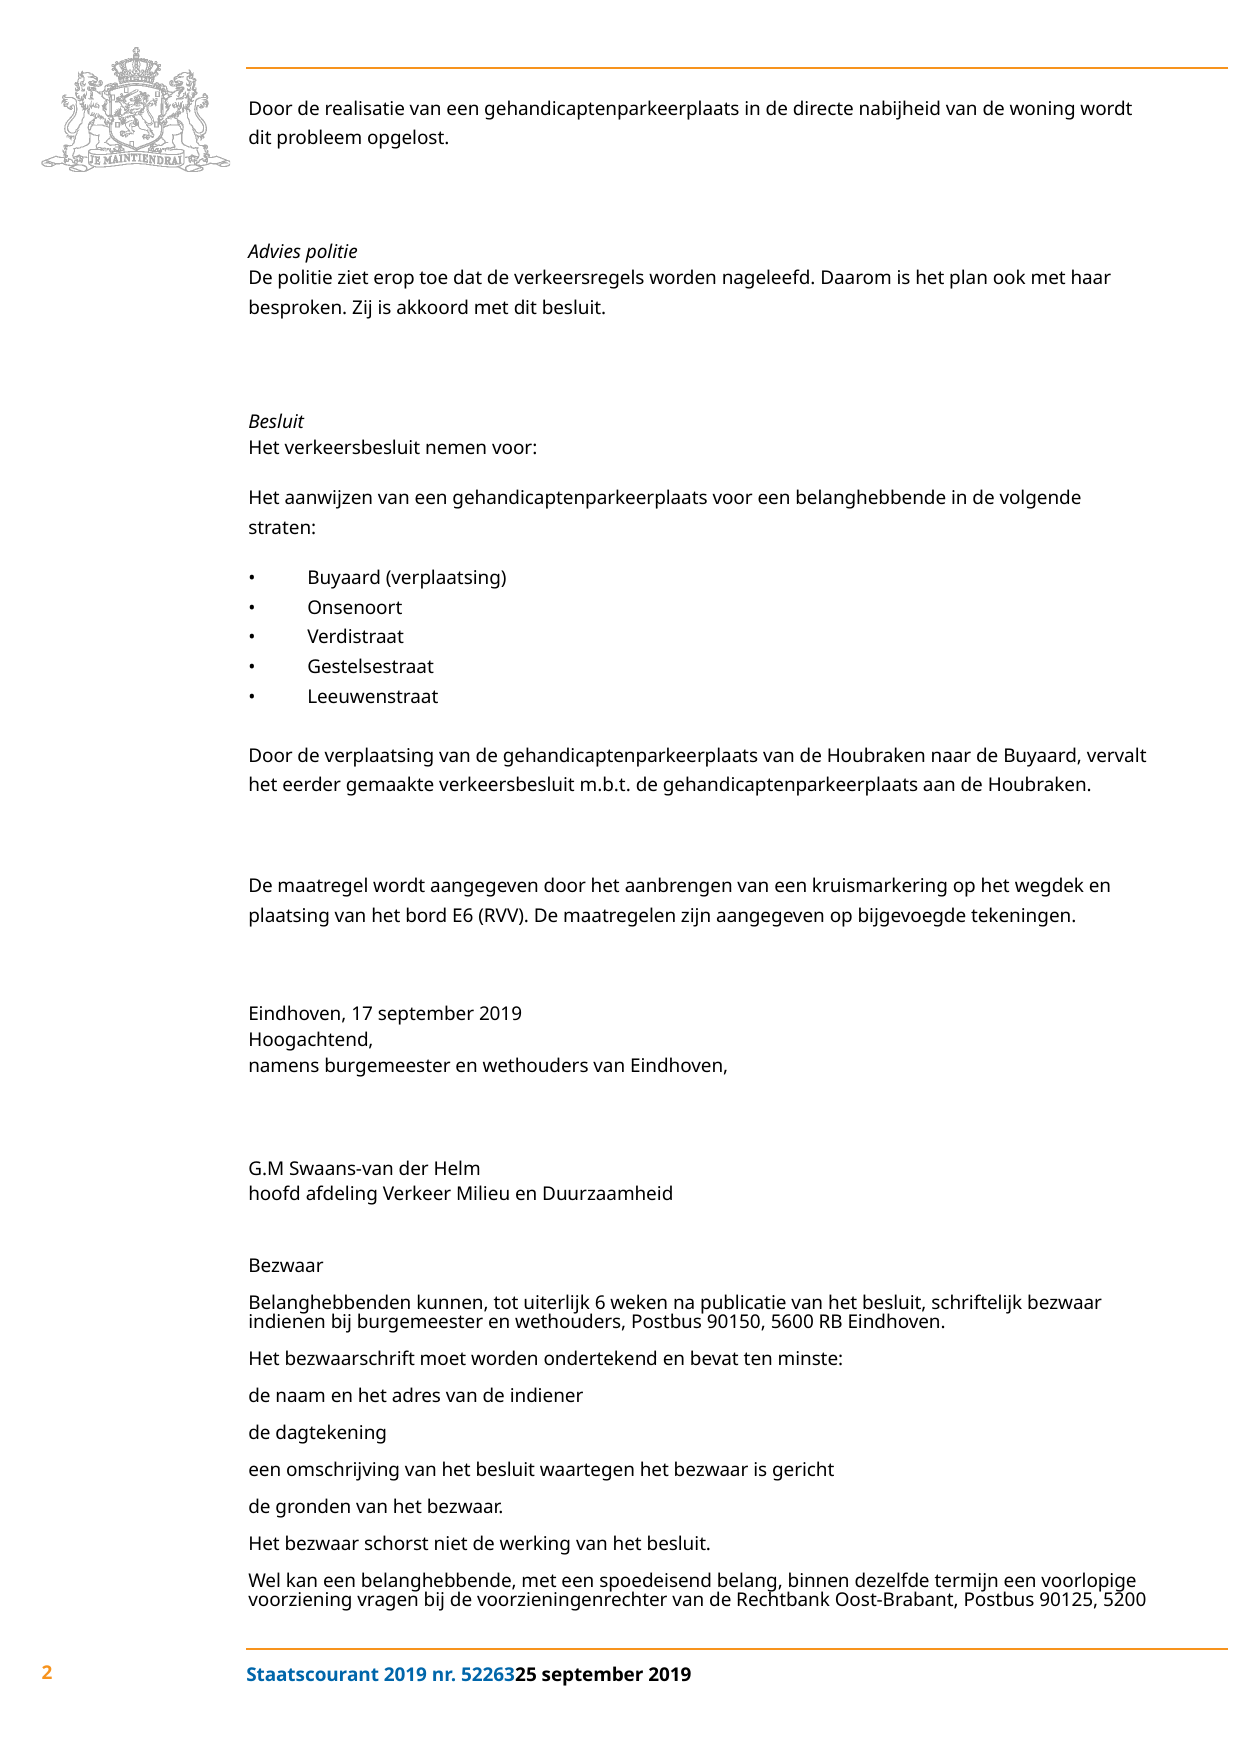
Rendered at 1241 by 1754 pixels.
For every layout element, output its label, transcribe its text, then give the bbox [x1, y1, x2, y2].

text Door de verplaatsing van de gehandicaptenparkeerplaats van de Houbraken naar de Buyaard, vervalt het eerder gemaakte verkeersbesluit m.b.t. de gehandicaptenparkeerplaats aan de Houbraken. [248, 742, 1152, 797]
text Wel kan een belanghebbende, met een spoedeisend belang, binnen dezelfde termijn een voorlopige voorziening vragen bij de voorzieningenrechter van de Rechtbank Oost-Brabant, Postbus 90125, 5200 [248, 1572, 1152, 1610]
text Besluit [248, 408, 1152, 434]
list Verdistraat [248, 624, 1152, 649]
list Buyaard (verplaatsing) [248, 564, 1152, 590]
text Het verkeersbesluit nemen voor: [248, 434, 1152, 460]
text Advies politie [248, 239, 1152, 264]
text Door de realisatie van een gehandicaptenparkeerplaats in de directe nabijheid van de woning wordt dit probleem opgelost. [248, 95, 1152, 150]
text Hoogachtend, [248, 1026, 1152, 1052]
text Het aanwijzen van een gehandicaptenparkeerplaats voor een belanghebbende in de volgende straten: [248, 484, 1152, 540]
text namens burgemeester en wethouders van Eindhoven, [248, 1052, 1152, 1077]
text Eindhoven, 17 september 2019 [248, 1000, 1152, 1026]
text de naam en het adres van de indiener [248, 1387, 1152, 1406]
text een omschrijving van het besluit waartegen het bezwaar is gericht [248, 1461, 1152, 1480]
text de dagtekening [248, 1424, 1152, 1443]
text hoofd afdeling Verkeer Milieu en Duurzaamheid [248, 1180, 1152, 1206]
text Bezwaar [248, 1257, 1152, 1276]
text de gronden van het bezwaar. [248, 1498, 1152, 1517]
text De politie ziet erop toe dat de verkeersregels worden nageleefd. Daarom is het plan ook met haar besproken. Zij is akkoord met dit besluit. [248, 264, 1152, 320]
list Gestelsestraat [248, 653, 1152, 679]
text Het bezwaar schorst niet de werking van het besluit. [248, 1535, 1152, 1554]
list Leeuwenstraat [248, 683, 1152, 709]
text De maatregel wordt aangegeven door het aanbrengen van een kruismarkering op het wegdek en plaatsing van het bord E6 (RVV). De maatregelen zijn aangegeven op bijgevoegde tekeningen. [248, 872, 1152, 928]
text Belanghebbenden kunnen, tot uiterlijk 6 weken na publicatie van het besluit, schriftelijk bezwaar indienen bij burgemeester en wethouders, Postbus 90150, 5600 RB Eindhoven. [248, 1294, 1152, 1332]
picture [41, 47, 231, 172]
list Onsenoort [248, 594, 1152, 620]
text Het bezwaarschrift moet worden ondertekend en bevat ten minste: [248, 1350, 1152, 1369]
text G.M Swaans-van der Helm [248, 1155, 1152, 1180]
